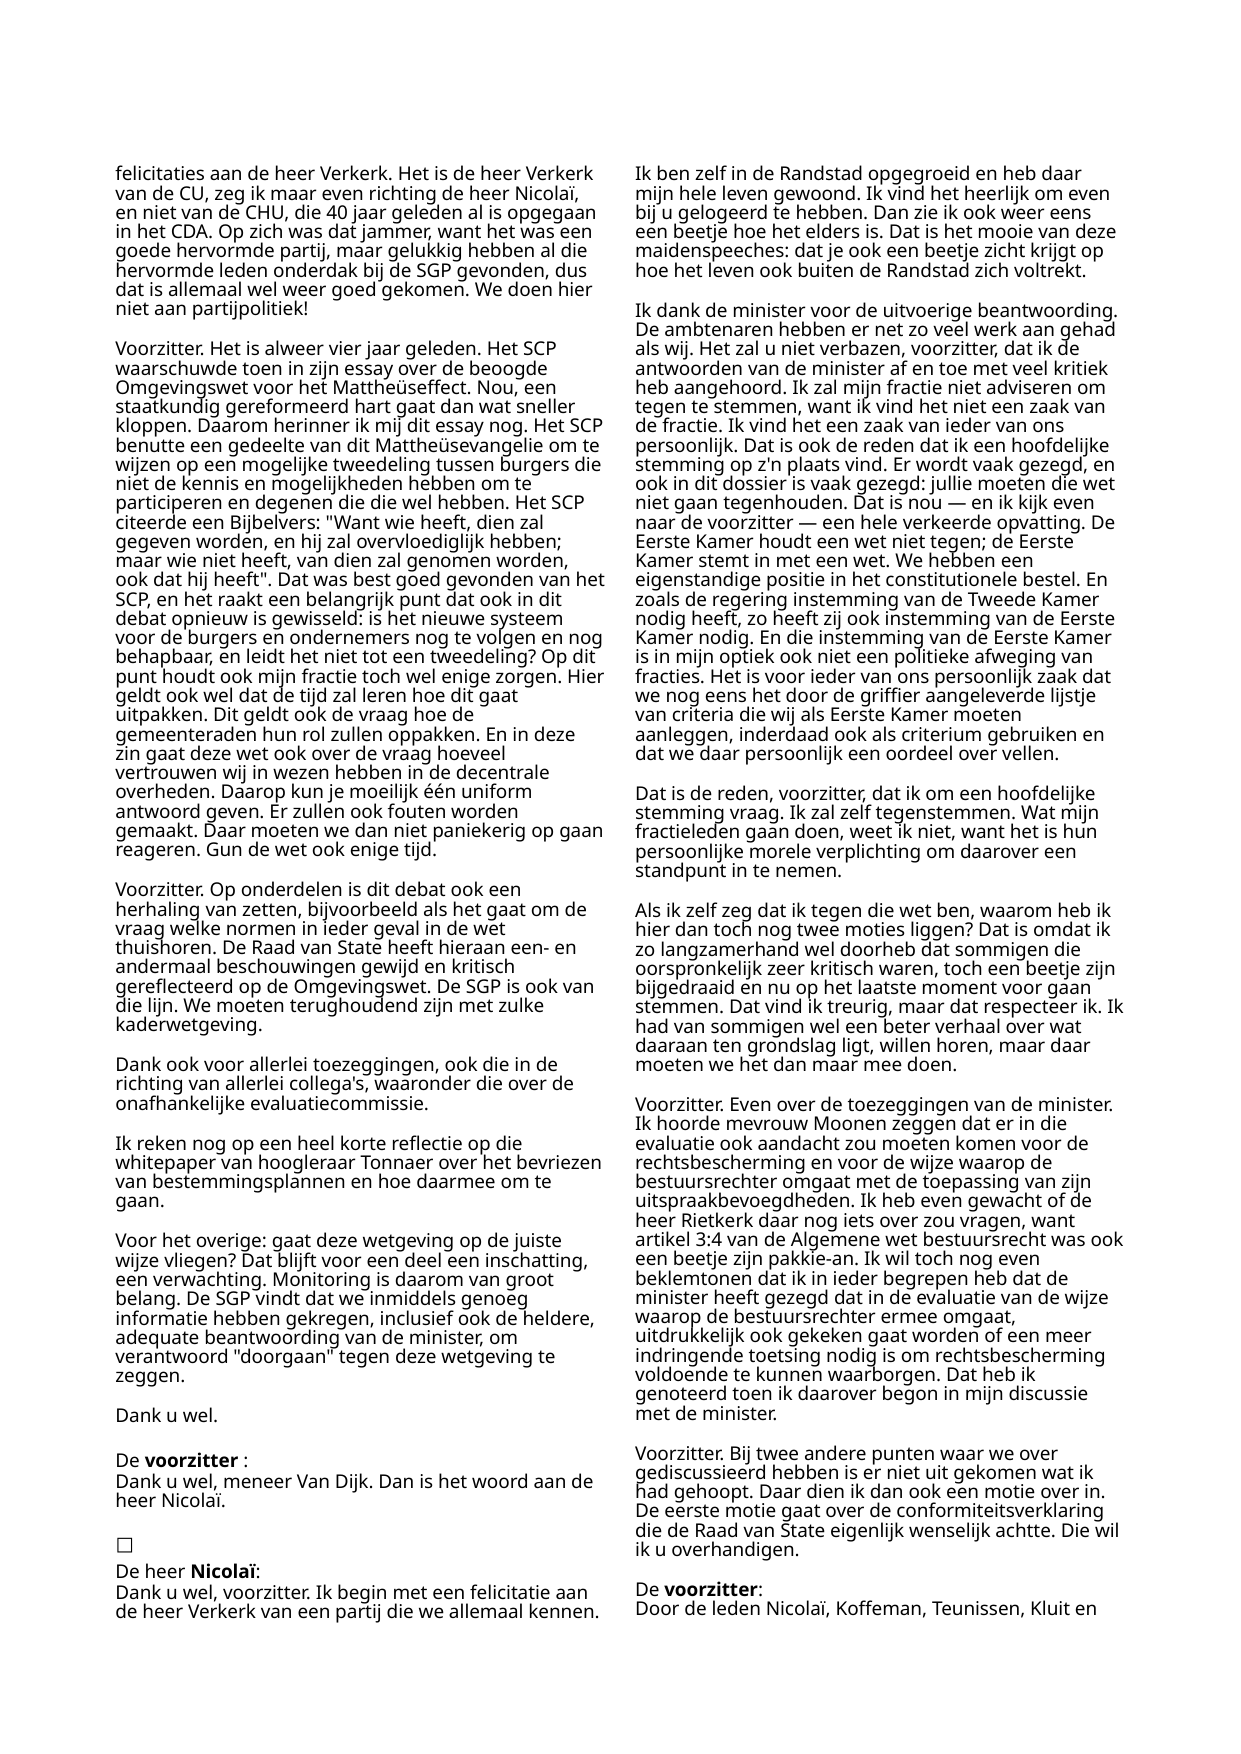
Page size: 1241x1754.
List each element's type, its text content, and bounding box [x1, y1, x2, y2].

text Als ik zelf zeg dat ik tegen die wet ben, waarom heb ik hier dan toch nog twee moties liggen? Dat is omdat ik zo langzamerhand wel doorheb dat sommigen die oorspronkelijk zeer kritisch waren, toch een beetje zijn bijgedraaid en nu op het laatste moment voor gaan stemmen. Dat vind ik treurig, maar dat respecteer ik. Ik had van sommigen wel een beter verhaal over wat daaraan ten grondslag ligt, willen horen, maar daar moeten we het dan maar mee doen. [635, 902, 1125, 1075]
text De heer Nicolaï: [115, 1558, 605, 1584]
text De voorzitter: [635, 1581, 1125, 1600]
text felicitaties aan de heer Verkerk. Het is de heer Verkerk van de CU, zeg ik maar even richting de heer Nicolaï, en niet van de CHU, die 40 jaar geleden al is opgegaan in het CDA. Op zich was dat jammer, want het was een goede hervormde partij, maar gelukkig hebben al die hervormde leden onderdak bij de SGP gevonden, dus dat is allemaal wel weer goed gekomen. We doen hier niet aan partijpolitiek! [115, 165, 605, 319]
text Ik reken nog op een heel korte reflectie op die whitepaper van hoogleraar Tonnaer over het bevriezen van bestemmingsplannen en hoe daarmee om te gaan. [115, 1135, 605, 1212]
text Door de leden Nicolaï, Koffeman, Teunissen, Kluit en [635, 1600, 1125, 1619]
text ⬜ [115, 1533, 605, 1558]
text Dank u wel, voorzitter. Ik begin met een felicitatie aan de heer Verkerk van een partij die we allemaal kennen. [115, 1584, 605, 1623]
text Voorzitter. Even over de toezeggingen van de minister. Ik hoorde mevrouw Moonen zeggen dat er in die evaluatie ook aandacht zou moeten komen voor de rechtsbescherming en voor de wijze waarop de bestuursrechter omgaat met de toepassing van zijn uitspraakbevoegdheden. Ik heb even gewacht of de heer Rietkerk daar nog iets over zou vragen, want artikel 3:4 van de Algemene wet bestuursrecht was ook een beetje zijn pakkie-an. Ik wil toch nog even beklemtonen dat ik in ieder begrepen heb dat de minister heeft gezegd dat in de evaluatie van de wijze waarop de bestuursrechter ermee omgaat, uitdrukkelijk ook gekeken gaat worden of een meer indringende toetsing nodig is om rechtsbescherming voldoende te kunnen waarborgen. Dat heb ik genoteerd toen ik daarover begon in mijn discussie met de minister. [635, 1096, 1125, 1424]
text Dank ook voor allerlei toezeggingen, ook die in de richting van allerlei collega's, waaronder die over de onafhankelijke evaluatiecommissie. [115, 1056, 605, 1114]
text De voorzitter : [115, 1447, 605, 1473]
text Dat is de reden, voorzitter, dat ik om een hoofdelijke stemming vraag. Ik zal zelf tegenstemmen. Wat mijn fractieleden gaan doen, weet ik niet, want het is hun persoonlijke morele verplichting om daarover een standpunt in te nemen. [635, 785, 1125, 881]
text Voorzitter. Op onderdelen is dit debat ook een herhaling van zetten, bijvoorbeeld als het gaat om de vraag welke normen in ieder geval in de wet thuishoren. De Raad van State heeft hieraan een- en andermaal beschouwingen gewijd en kritisch gereflecteerd op de Omgevingswet. De SGP is ook van die lijn. We moeten terughoudend zijn met zulke kaderwetgeving. [115, 881, 605, 1035]
text Voorzitter. Bij twee andere punten waar we over gediscussieerd hebben is er niet uit gekomen wat ik had gehoopt. Daar dien ik dan ook een motie over in. De eerste motie gaat over de conformiteitsverklaring die de Raad van State eigenlijk wenselijk achtte. Die wil ik u overhandigen. [635, 1444, 1125, 1560]
text Dank u wel. [115, 1407, 605, 1427]
text Voor het overige: gaat deze wetgeving op de juiste wijze vliegen? Dat blijft voor een deel een inschatting, een verwachting. Monitoring is daarom van groot belang. De SGP vindt dat we inmiddels genoeg informatie hebben gekregen, inclusief ook de heldere, adequate beantwoording van de minister, om verantwoord "doorgaan" tegen deze wetgeving te zeggen. [115, 1232, 605, 1387]
text Ik ben zelf in de Randstad opgegroeid en heb daar mijn hele leven gewoond. Ik vind het heerlijk om even bij u gelogeerd te hebben. Dan zie ik ook weer eens een beetje hoe het elders is. Dat is het mooie van deze maidenspeeches: dat je ook een beetje zicht krijgt op hoe het leven ook buiten de Randstad zich voltrekt. [635, 165, 1125, 281]
text Voorzitter. Het is alweer vier jaar geleden. Het SCP waarschuwde toen in zijn essay over de beoogde Omgevingswet voor het Mattheüseffect. Nou, een staatkundig gereformeerd hart gaat dan wat sneller kloppen. Daarom herinner ik mij dit essay nog. Het SCP benutte een gedeelte van dit Mattheüsevangelie om te wijzen op een mogelijke tweedeling tussen burgers die niet de kennis en mogelijkheden hebben om te participeren en degenen die die wel hebben. Het SCP citeerde een Bijbelvers: "Want wie heeft, dien zal gegeven worden, en hij zal overvloediglijk hebben; maar wie niet heeft, van dien zal genomen worden, ook dat hij heeft". Dat was best goed gevonden van het SCP, en het raakt een belangrijk punt dat ook in dit debat opnieuw is gewisseld: is het nieuwe systeem voor de burgers en ondernemers nog te volgen en nog behapbaar, en leidt het niet tot een tweedeling? Op dit punt houdt ook mijn fractie toch wel enige zorgen. Hier geldt ook wel dat de tijd zal leren hoe dit gaat uitpakken. Dit geldt ook de vraag hoe de gemeenteraden hun rol zullen oppakken. En in deze zin gaat deze wet ook over de vraag hoeveel vertrouwen wij in wezen hebben in de decentrale overheden. Daarop kun je moeilijk één uniform antwoord geven. Er zullen ook fouten worden gemaakt. Daar moeten we dan niet paniekerig op gaan reageren. Gun de wet ook enige tijd. [115, 340, 605, 861]
text Dank u wel, meneer Van Dijk. Dan is het woord aan de heer Nicolaï. [115, 1473, 605, 1512]
text Ik dank de minister voor de uitvoerige beantwoording. De ambtenaren hebben er net zo veel werk aan gehad als wij. Het zal u niet verbazen, voorzitter, dat ik de antwoorden van de minister af en toe met veel kritiek heb aangehoord. Ik zal mijn fractie niet adviseren om tegen te stemmen, want ik vind het niet een zaak van de fractie. Ik vind het een zaak van ieder van ons persoonlijk. Dat is ook de reden dat ik een hoofdelijke stemming op z'n plaats vind. Er wordt vaak gezegd, en ook in dit dossier is vaak gezegd: jullie moeten die wet niet gaan tegenhouden. Dat is nou — en ik kijk even naar de voorzitter — een hele verkeerde opvatting. De Eerste Kamer houdt een wet niet tegen; de Eerste Kamer stemt in met een wet. We hebben een eigenstandige positie in het constitutionele bestel. En zoals de regering instemming van de Tweede Kamer nodig heeft, zo heeft zij ook instemming van de Eerste Kamer nodig. En die instemming van de Eerste Kamer is in mijn optiek ook niet een politieke afweging van fracties. Het is voor ieder van ons persoonlijk zaak dat we nog eens het door de griffier aangeleverde lijstje van criteria die wij als Eerste Kamer moeten aanleggen, inderdaad ook als criterium gebruiken en dat we daar persoonlijk een oordeel over vellen. [635, 302, 1125, 764]
